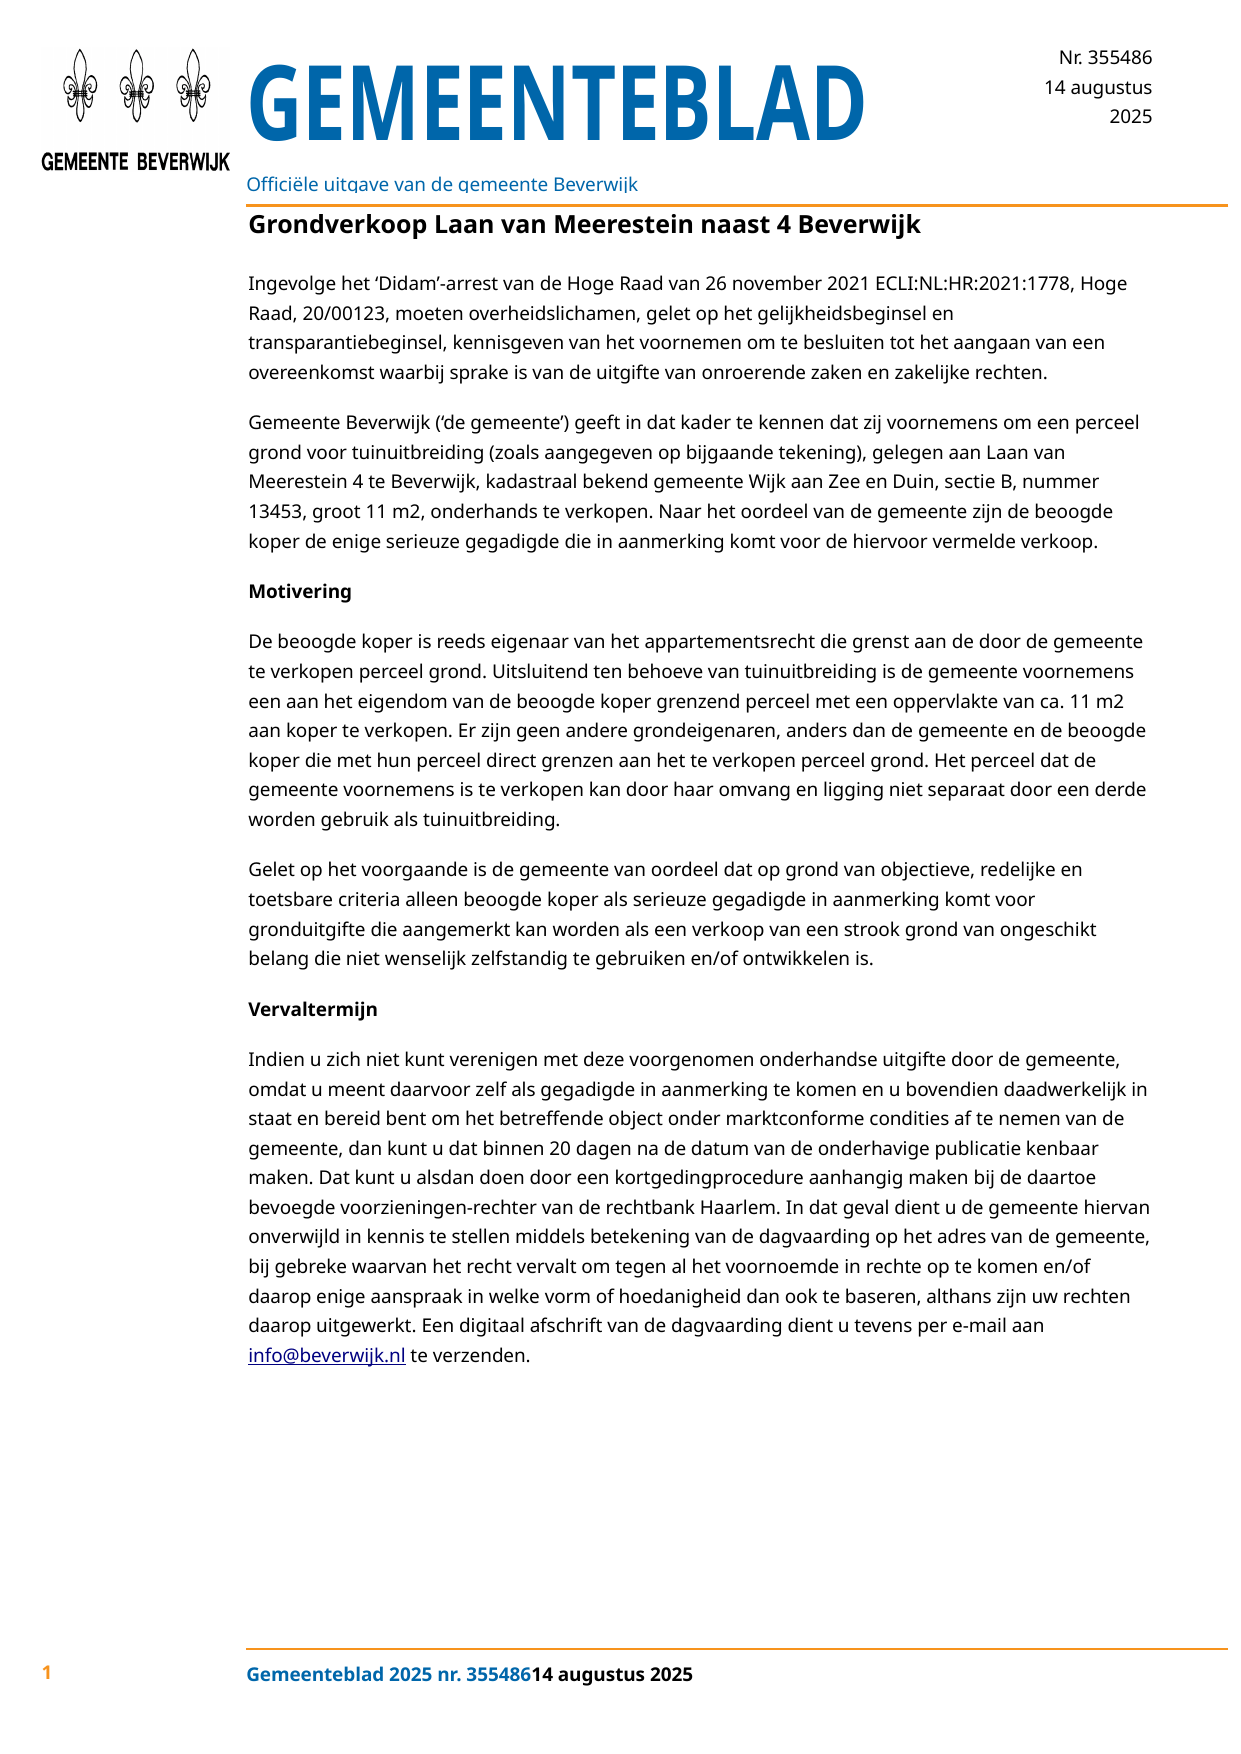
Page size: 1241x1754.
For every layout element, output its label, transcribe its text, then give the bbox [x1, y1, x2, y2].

text De beoogde koper is reeds eigenaar van het appartementsrecht die grenst aan de door de gemeente te verkopen perceel grond. Uitsluitend ten behoeve van tuinuitbreiding is de gemeente voornemens een aan het eigendom van de beoogde koper grenzend perceel met een oppervlakte van ca. 11 m2 aan koper te verkopen. Er zijn geen andere grondeigenaren, anders dan de gemeente en de beoogde koper die met hun perceel direct grenzen aan het te verkopen perceel grond. Het perceel dat de gemeente voornemens is te verkopen kan door haar omvang en ligging niet separaat door een derde worden gebruik als tuinuitbreiding. [248, 629, 1152, 832]
text Indien u zich niet kunt verenigen met deze voorgenomen onderhandse uitgifte door de gemeente, omdat u meent daarvoor zelf als gegadigde in aanmerking te komen en u bovendien daadwerkelijk in staat en bereid bent om het betreffende object onder marktconforme condities af te nemen van de gemeente, dan kunt u dat binnen 20 dagen na de datum van de onderhavige publicatie kenbaar maken. Dat kunt u alsdan doen door een kortgedingprocedure aanhangig maken bij de daartoe bevoegde voorzieningen-rechter van de rechtbank Haarlem. In dat geval dient u de gemeente hiervan onverwijld in kennis te stellen middels betekening van de dagvaarding op het adres van de gemeente, bij gebreke waarvan het recht vervalt om tegen al het voornoemde in rechte op te komen en/of daarop enige aanspraak in welke vorm of hoedanigheid dan ook te baseren, althans zijn uw rechten daarop uitgewerkt. Een digitaal afschrift van de dagvaarding dient u tevens per e-mail aan info@beverwijk.nl te verzenden. [248, 1046, 1152, 1368]
text Motivering [248, 578, 1152, 604]
text Gelet op het voorgaande is de gemeente van oordeel dat op grond van objectieve, redelijke en toetsbare criteria alleen beoogde koper als serieuze gegadigde in aanmerking komt voor gronduitgifte die aangemerkt kan worden als een verkoop van een strook grond van ongeschikt belang die niet wenselijk zelfstandig te gebruiken en/of ontwikkelen is. [248, 857, 1152, 971]
text Ingevolge het ‘Didam’-arrest van de Hoge Raad van 26 november 2021 ECLI:NL:HR:2021:1778, Hoge Raad, 20/00123, moeten overheidslichamen, gelet op het gelijkheidsbeginsel en transparantiebeginsel, kennisgeven van het voornemen om te besluiten tot het aangaan van een overeenkomst waarbij sprake is van de uitgifte van onroerende zaken en zakelijke rechten. [248, 270, 1152, 385]
picture [41, 47, 231, 172]
text Vervaltermijn [248, 996, 1152, 1021]
text Grondverkoop Laan van Meerestein naast 4 Beverwijk [248, 207, 1152, 241]
text Gemeente Beverwijk (‘de gemeente’) geeft in dat kader te kennen dat zij voornemens om een perceel grond voor tuinuitbreiding (zoals aangegeven op bijgaande tekening), gelegen aan Laan van Meerestein 4 te Beverwijk, kadastraal bekend gemeente Wijk aan Zee en Duin, sectie B, nummer 13453, groot 11 m2, onderhands te verkopen. Naar het oordeel van de gemeente zijn de beoogde koper de enige serieuze gegadigde die in aanmerking komt voor de hiervoor vermelde verkoop. [248, 409, 1152, 553]
